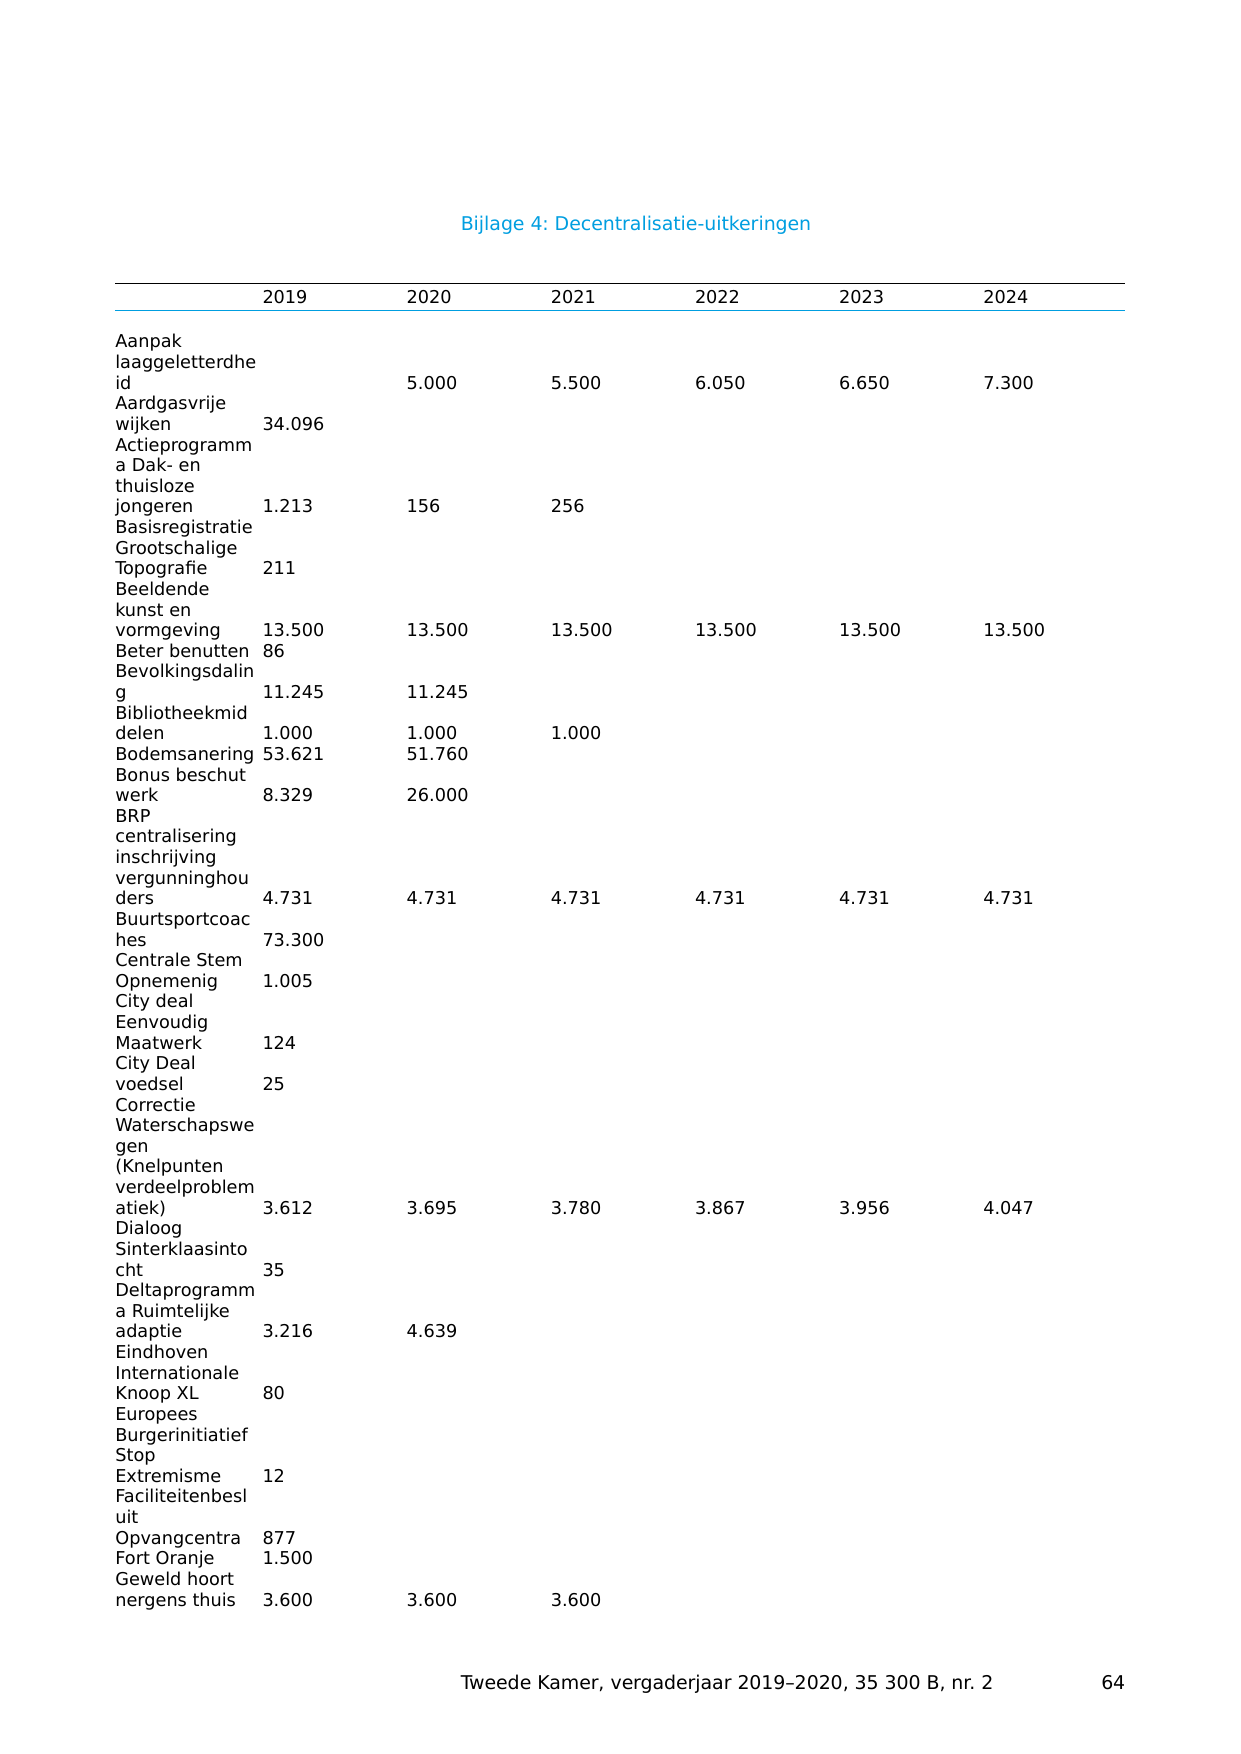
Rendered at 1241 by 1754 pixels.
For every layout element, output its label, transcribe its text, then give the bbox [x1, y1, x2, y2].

table_cell [404, 909, 548, 950]
table_cell 4.731 [548, 806, 692, 909]
table_cell Bibliotheekmiddelen [115, 703, 259, 744]
table_cell 2019 [259, 284, 403, 310]
table_cell Geweld hoort nergens thuis [115, 1569, 259, 1610]
table_cell Centrale Stem Opnemenig [115, 950, 259, 991]
table_cell [836, 765, 980, 806]
table_cell [404, 991, 548, 1053]
table_cell [836, 950, 980, 991]
table_cell Bevolkingsdaling [115, 661, 259, 703]
table_cell [692, 950, 836, 991]
table_cell [259, 331, 403, 393]
table_cell 13.500 [692, 579, 836, 641]
table_cell 4.731 [836, 806, 980, 909]
table_cell [404, 1053, 548, 1094]
table_cell [980, 1404, 1125, 1486]
table_cell [836, 1053, 980, 1094]
table_cell [548, 1218, 692, 1280]
table_cell 156 [404, 435, 548, 517]
table_cell [836, 909, 980, 950]
table_cell [980, 1280, 1125, 1342]
table_cell 51.760 [404, 744, 548, 764]
table_cell [404, 311, 548, 331]
table_cell 11.245 [404, 661, 548, 703]
table_cell 2021 [548, 284, 692, 310]
table_cell [980, 435, 1125, 517]
table_cell [692, 435, 836, 517]
table_cell 2024 [980, 284, 1125, 310]
table_cell 1.213 [259, 435, 403, 517]
table_cell 73.300 [259, 909, 403, 950]
table_cell [548, 393, 692, 434]
table_cell 2020 [404, 284, 548, 310]
table_cell [548, 311, 692, 331]
table_cell [548, 1548, 692, 1569]
table_cell [692, 1486, 836, 1548]
table_cell 2022 [692, 284, 836, 310]
table_cell [404, 1404, 548, 1486]
table_cell [692, 1053, 836, 1094]
table_cell [548, 991, 692, 1053]
table_cell [692, 311, 836, 331]
table_cell 1.500 [259, 1548, 403, 1569]
table_cell [980, 517, 1125, 579]
table_cell [692, 991, 836, 1053]
table_cell [836, 1342, 980, 1404]
table_cell [548, 661, 692, 703]
table_cell 26.000 [404, 765, 548, 806]
table_cell 25 [259, 1053, 403, 1094]
table_cell BRP centralisering inschrijving vergunninghouders [115, 806, 259, 909]
table_cell 3.216 [259, 1280, 403, 1342]
table_cell [836, 1486, 980, 1548]
table_cell 211 [259, 517, 403, 579]
table_cell 13.500 [548, 579, 692, 641]
table_cell [836, 661, 980, 703]
table_cell [692, 1569, 836, 1610]
table_cell 5.000 [404, 331, 548, 393]
table_cell [980, 311, 1125, 331]
table_cell [980, 1569, 1125, 1610]
table_cell 3.956 [836, 1095, 980, 1218]
table_cell 12 [259, 1404, 403, 1486]
table_cell Beter benutten [115, 641, 259, 661]
table_cell [980, 1053, 1125, 1094]
table_header Tabel 12 Overzicht decentralisatie-uitkeringen gemeentefonds (bedragen x € 1.000) [115, 258, 1125, 283]
table_cell 4.731 [404, 806, 548, 909]
table_cell Basisregistratie Grootschalige Topografie [115, 517, 259, 579]
table_cell [836, 1548, 980, 1569]
table_cell [980, 744, 1125, 764]
table_cell Beeldende kunst en vormgeving [115, 579, 259, 641]
table_cell Eindhoven Internationale Knoop XL [115, 1342, 259, 1404]
table_cell 34.096 [259, 393, 403, 434]
table_cell [404, 517, 548, 579]
table_cell [692, 393, 836, 434]
table_cell [692, 1342, 836, 1404]
table_cell [836, 703, 980, 744]
table_cell [836, 991, 980, 1053]
table_cell [692, 703, 836, 744]
table_cell [692, 744, 836, 764]
table_cell [836, 744, 980, 764]
table_cell 13.500 [259, 579, 403, 641]
table_cell [548, 1280, 692, 1342]
table_cell [980, 703, 1125, 744]
title Bijlage 4: Decentralisatie-uitkeringen [461, 213, 1125, 235]
table_cell [692, 765, 836, 806]
table_cell 1.000 [259, 703, 403, 744]
table_cell [548, 909, 692, 950]
table_cell [548, 641, 692, 661]
table_cell 13.500 [404, 579, 548, 641]
table_cell Bonus beschut werk [115, 765, 259, 806]
table_cell 53.621 [259, 744, 403, 764]
table_cell Faciliteitenbesluit Opvangcentra [115, 1486, 259, 1548]
table_cell 1.000 [548, 703, 692, 744]
table_cell 4.731 [692, 806, 836, 909]
table_cell 3.780 [548, 1095, 692, 1218]
table_cell City Deal voedsel [115, 1053, 259, 1094]
table_cell [836, 1404, 980, 1486]
table_cell [980, 1342, 1125, 1404]
table_cell Aardgasvrije wijken [115, 393, 259, 434]
table_cell [692, 1218, 836, 1280]
table_cell 13.500 [980, 579, 1125, 641]
table_cell Europees Burgerinitiatief Stop Extremisme [115, 1404, 259, 1486]
table_cell [692, 1404, 836, 1486]
table_cell 3.600 [548, 1569, 692, 1610]
table_cell [980, 765, 1125, 806]
table_cell 4.639 [404, 1280, 548, 1342]
table_cell [548, 517, 692, 579]
table_cell 8.329 [259, 765, 403, 806]
table_cell 3.600 [259, 1569, 403, 1610]
table_cell [404, 1342, 548, 1404]
table_cell [692, 1548, 836, 1569]
table_cell [980, 661, 1125, 703]
table_cell 4.731 [259, 806, 403, 909]
table_cell 256 [548, 435, 692, 517]
table_cell 11.245 [259, 661, 403, 703]
table_cell [980, 950, 1125, 991]
table_cell 1.005 [259, 950, 403, 991]
table_cell [980, 1548, 1125, 1569]
table_cell Actieprogramma Dak- en thuisloze jongeren [115, 435, 259, 517]
table_cell Correctie Waterschapswegen (Knelpunten verdeelproblematiek) [115, 1095, 259, 1218]
table_cell 3.695 [404, 1095, 548, 1218]
table_cell [548, 765, 692, 806]
table_cell 1.000 [404, 703, 548, 744]
table_cell [980, 991, 1125, 1053]
table_cell 6.650 [836, 331, 980, 393]
table_cell [404, 393, 548, 434]
table_cell 3.600 [404, 1569, 548, 1610]
table_cell [980, 909, 1125, 950]
table_cell [548, 744, 692, 764]
table_cell 3.867 [692, 1095, 836, 1218]
table_cell [836, 1280, 980, 1342]
table_cell [836, 393, 980, 434]
table_cell [692, 909, 836, 950]
table_cell 80 [259, 1342, 403, 1404]
table_cell [548, 1342, 692, 1404]
table_cell 6.050 [692, 331, 836, 393]
table_cell [836, 641, 980, 661]
table_cell 4.731 [980, 806, 1125, 909]
table_cell 3.612 [259, 1095, 403, 1218]
table_cell [548, 950, 692, 991]
table_cell [692, 517, 836, 579]
table_cell 2023 [836, 284, 980, 310]
table_cell [115, 284, 259, 310]
table_cell [404, 950, 548, 991]
table_cell [404, 1486, 548, 1548]
table_cell Dialoog Sinterklaasintocht [115, 1218, 259, 1280]
table_cell [548, 1486, 692, 1548]
table_cell [692, 661, 836, 703]
table_cell [404, 1218, 548, 1280]
table_cell [548, 1404, 692, 1486]
table_cell [836, 517, 980, 579]
table_cell [115, 311, 259, 331]
table_cell [404, 1548, 548, 1569]
table_cell [836, 1218, 980, 1280]
table_cell [259, 311, 403, 331]
table_cell [404, 641, 548, 661]
table_cell 4.047 [980, 1095, 1125, 1218]
table_cell Bodemsanering [115, 744, 259, 764]
table_cell 13.500 [836, 579, 980, 641]
table_cell [980, 1486, 1125, 1548]
table_cell [980, 641, 1125, 661]
table_cell Fort Oranje [115, 1548, 259, 1569]
table_cell [980, 393, 1125, 434]
table_cell Deltaprogramma Ruimtelijke adaptie [115, 1280, 259, 1342]
table_cell [836, 1569, 980, 1610]
table_cell [692, 641, 836, 661]
table_cell 124 [259, 991, 403, 1053]
table_cell 7.300 [980, 331, 1125, 393]
table_cell Aanpak laaggeletterdheid [115, 331, 259, 393]
table_cell [836, 435, 980, 517]
table_cell [548, 1053, 692, 1094]
table_cell [836, 311, 980, 331]
table_cell City deal Eenvoudig Maatwerk [115, 991, 259, 1053]
table_cell Buurtsportcoaches [115, 909, 259, 950]
table_cell 86 [259, 641, 403, 661]
table_cell 877 [259, 1486, 403, 1548]
table_cell [692, 1280, 836, 1342]
table_cell [980, 1218, 1125, 1280]
table_cell 5.500 [548, 331, 692, 393]
table_cell 35 [259, 1218, 403, 1280]
